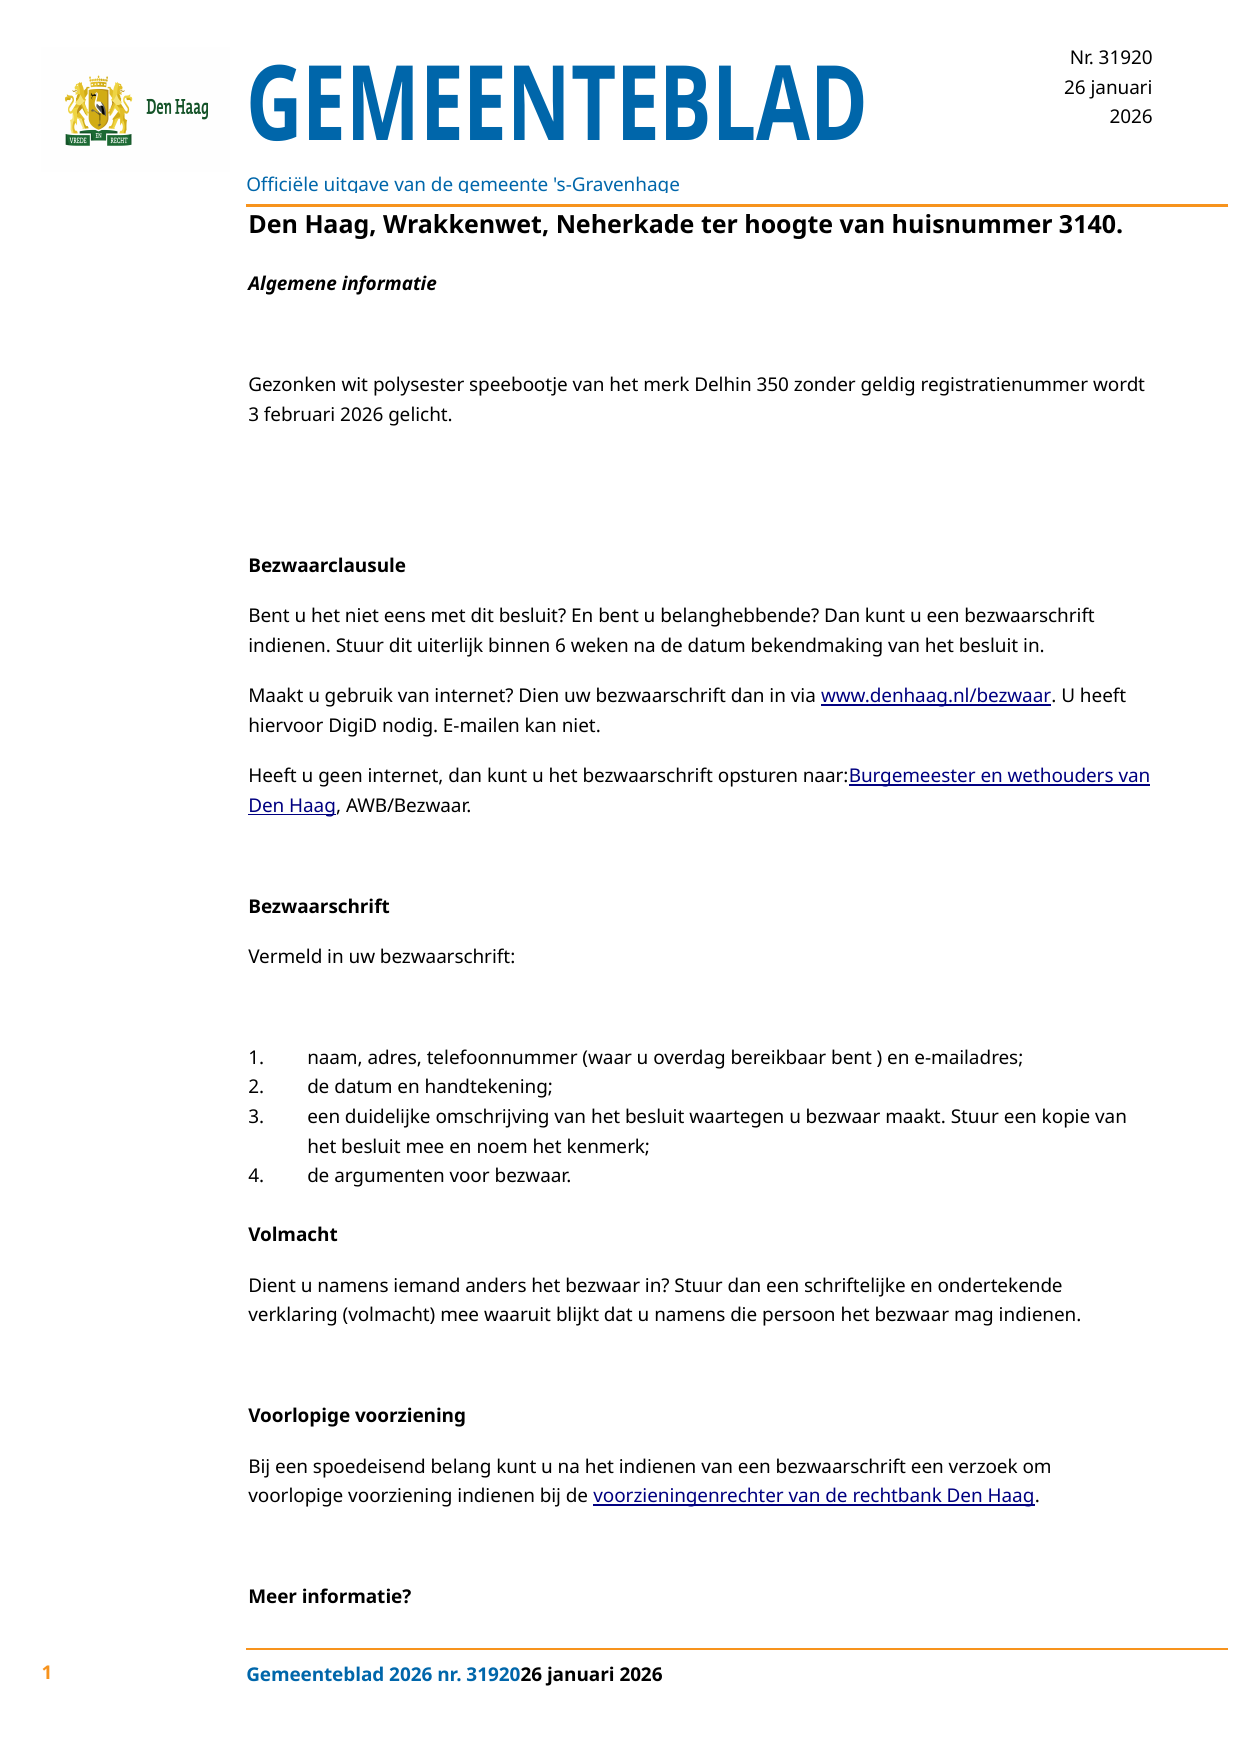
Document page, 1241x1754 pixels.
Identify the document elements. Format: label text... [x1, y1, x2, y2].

text Meer informatie? [248, 1583, 1152, 1609]
text Den Haag, Wrakkenwet, Neherkade ter hoogte van huisnummer 3140. [248, 207, 1152, 241]
list een duidelijke omschrijving van het besluit waartegen u bezwaar maakt. Stuur een kopie van het besluit mee en noem het kenmerk; [248, 1103, 1152, 1158]
list de argumenten voor bezwaar. [248, 1162, 1152, 1188]
text Bezwaarclausule [248, 552, 1152, 578]
text Maakt u gebruik van internet? Dien uw bezwaarschrift dan in via www.denhaag.nl/bezwaar. U heeft hiervoor DigiD nodig. E-mailen kan niet. [248, 682, 1152, 738]
text Volmacht [248, 1222, 1152, 1247]
text Bent u het niet eens met dit besluit? En bent u belanghebbende? Dan kunt u een bezwaarschrift indienen. Stuur dit uiterlijk binnen 6 weken na de datum bekendmaking van het besluit in. [248, 602, 1152, 658]
list de datum en handtekening; [248, 1074, 1152, 1099]
text Gezonken wit polysester speebootje van het merk Delhin 350 zonder geldig registratienummer wordt 3 februari 2026 gelicht. [248, 371, 1152, 426]
text Bezwaarschrift [248, 893, 1152, 918]
text Heeft u geen internet, dan kunt u het bezwaarschrift opsturen naar:Burgemeester en wethouders van Den Haag, AWB/Bezwaar. [248, 762, 1152, 818]
text Vermeld in uw bezwaarschrift: [248, 943, 1152, 969]
text Voorlopige voorziening [248, 1402, 1152, 1428]
text Algemene informatie [248, 270, 1152, 296]
picture [41, 47, 231, 172]
list naam, adres, telefoonnummer (waar u overdag bereikbaar bent ) en e-mailadres; [248, 1044, 1152, 1070]
text Bij een spoedeisend belang kunt u na het indienen van een bezwaarschrift een verzoek om voorlopige voorziening indienen bij de voorzieningenrechter van de rechtbank Den Haag. [248, 1453, 1152, 1508]
text Dient u namens iemand anders het bezwaar in? Stuur dan een schriftelijke en ondertekende verklaring (volmacht) mee waaruit blijkt dat u namens die persoon het bezwaar mag indienen. [248, 1272, 1152, 1327]
